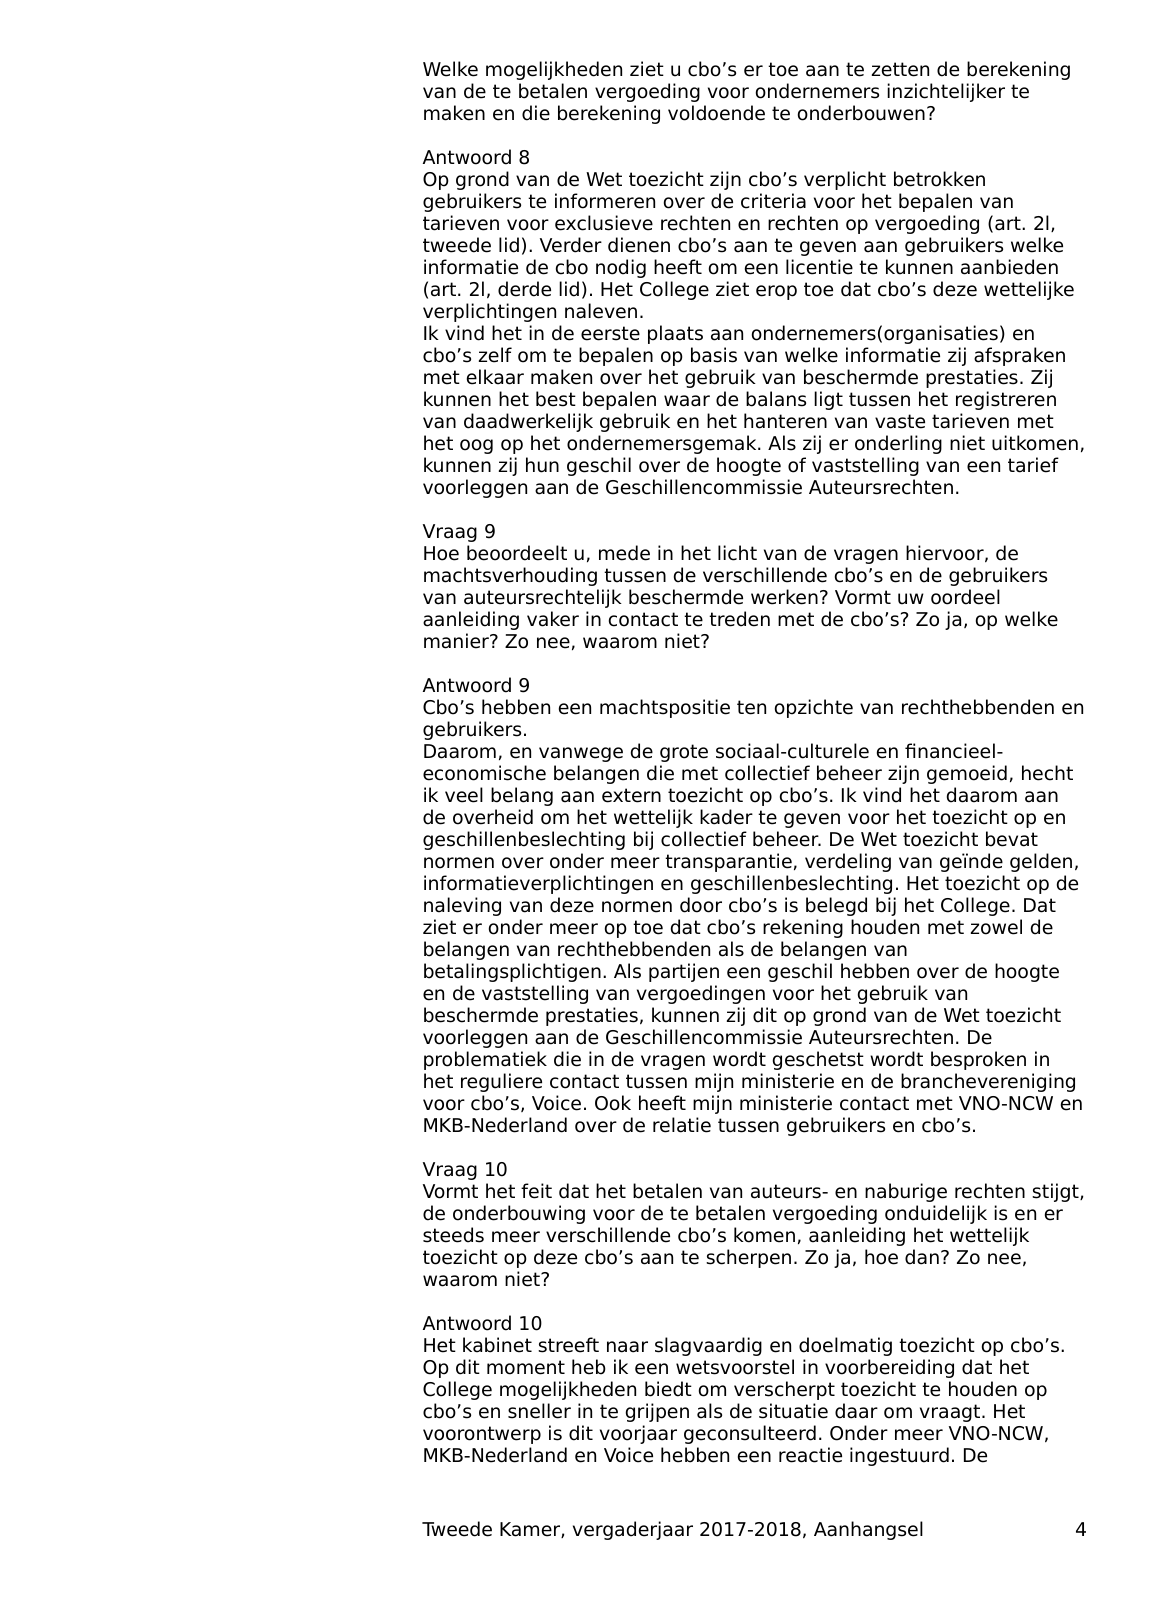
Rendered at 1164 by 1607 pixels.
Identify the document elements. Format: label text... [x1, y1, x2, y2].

text Ik vind het in de eerste plaats aan ondernemers(organisaties) en cbo’s zelf om te bepalen op basis van welke informatie zij afspraken met elkaar maken over het gebruik van beschermde prestaties. Zij kunnen het best bepalen waar de balans ligt tussen het registreren van daadwerkelijk gebruik en het hanteren van vaste tarieven met het oog op het ondernemersgemak. Als zij er onderling niet uitkomen, kunnen zij hun geschil over de hoogte of vaststelling van een tarief voorleggen aan de Geschillencommissie Auteursrechten. [422, 323, 1087, 499]
text Welke mogelijkheden ziet u cbo’s er toe aan te zetten de berekening van de te betalen vergoeding voor ondernemers inzichtelijker te maken en die berekening voldoende te onderbouwen? [422, 59, 1087, 125]
text Het kabinet streeft naar slagvaardig en doelmatig toezicht op cbo’s. Op dit moment heb ik een wetsvoorstel in voorbereiding dat het College mogelijkheden biedt om verscherpt toezicht te houden op cbo’s en sneller in te grijpen als de situatie daar om vraagt. Het voorontwerp is dit voorjaar geconsulteerd. Onder meer VNO-NCW, MKB-Nederland en Voice hebben een reactie ingestuurd. De [422, 1335, 1087, 1467]
text Antwoord 8 [422, 147, 1087, 169]
text Vormt het feit dat het betalen van auteurs- en naburige rechten stijgt, de onderbouwing voor de te betalen vergoeding onduidelijk is en er steeds meer verschillende cbo’s komen, aanleiding het wettelijk toezicht op deze cbo’s aan te scherpen. Zo ja, hoe dan? Zo nee, waarom niet? [422, 1181, 1087, 1291]
text Daarom, en vanwege de grote sociaal-culturele en financieel-economische belangen die met collectief beheer zijn gemoeid, hecht ik veel belang aan extern toezicht op cbo’s. Ik vind het daarom aan de overheid om het wettelijk kader te geven voor het toezicht op en geschillenbeslechting bij collectief beheer. De Wet toezicht bevat normen over onder meer transparantie, verdeling van geïnde gelden, informatieverplichtingen en geschillenbeslechting. Het toezicht op de naleving van deze normen door cbo’s is belegd bij het College. Dat ziet er onder meer op toe dat cbo’s rekening houden met zowel de belangen van rechthebbenden als de belangen van betalingsplichtigen. Als partijen een geschil hebben over de hoogte en de vaststelling van vergoedingen voor het gebruik van beschermde prestaties, kunnen zij dit op grond van de Wet toezicht voorleggen aan de Geschillencommissie Auteursrechten. De problematiek die in de vragen wordt geschetst wordt besproken in het reguliere contact tussen mijn ministerie en de branchevereniging voor cbo’s, Voice. Ook heeft mijn ministerie contact met VNO-NCW en MKB-Nederland over de relatie tussen gebruikers en cbo’s. [422, 741, 1087, 1137]
text Op grond van de Wet toezicht zijn cbo’s verplicht betrokken gebruikers te informeren over de criteria voor het bepalen van tarieven voor exclusieve rechten en rechten op vergoeding (art. 2l, tweede lid). Verder dienen cbo’s aan te geven aan gebruikers welke informatie de cbo nodig heeft om een licentie te kunnen aanbieden (art. 2l, derde lid). Het College ziet erop toe dat cbo’s deze wettelijke verplichtingen naleven. [422, 169, 1087, 323]
text Antwoord 9 [422, 675, 1087, 697]
text Vraag 10 [422, 1159, 1087, 1181]
text Hoe beoordeelt u, mede in het licht van de vragen hiervoor, de machtsverhouding tussen de verschillende cbo’s en de gebruikers van auteursrechtelijk beschermde werken? Vormt uw oordeel aanleiding vaker in contact te treden met de cbo’s? Zo ja, op welke manier? Zo nee, waarom niet? [422, 543, 1087, 653]
text Cbo’s hebben een machtspositie ten opzichte van rechthebbenden en gebruikers. [422, 697, 1087, 741]
text Vraag 9 [422, 521, 1087, 543]
text Antwoord 10 [422, 1313, 1087, 1335]
